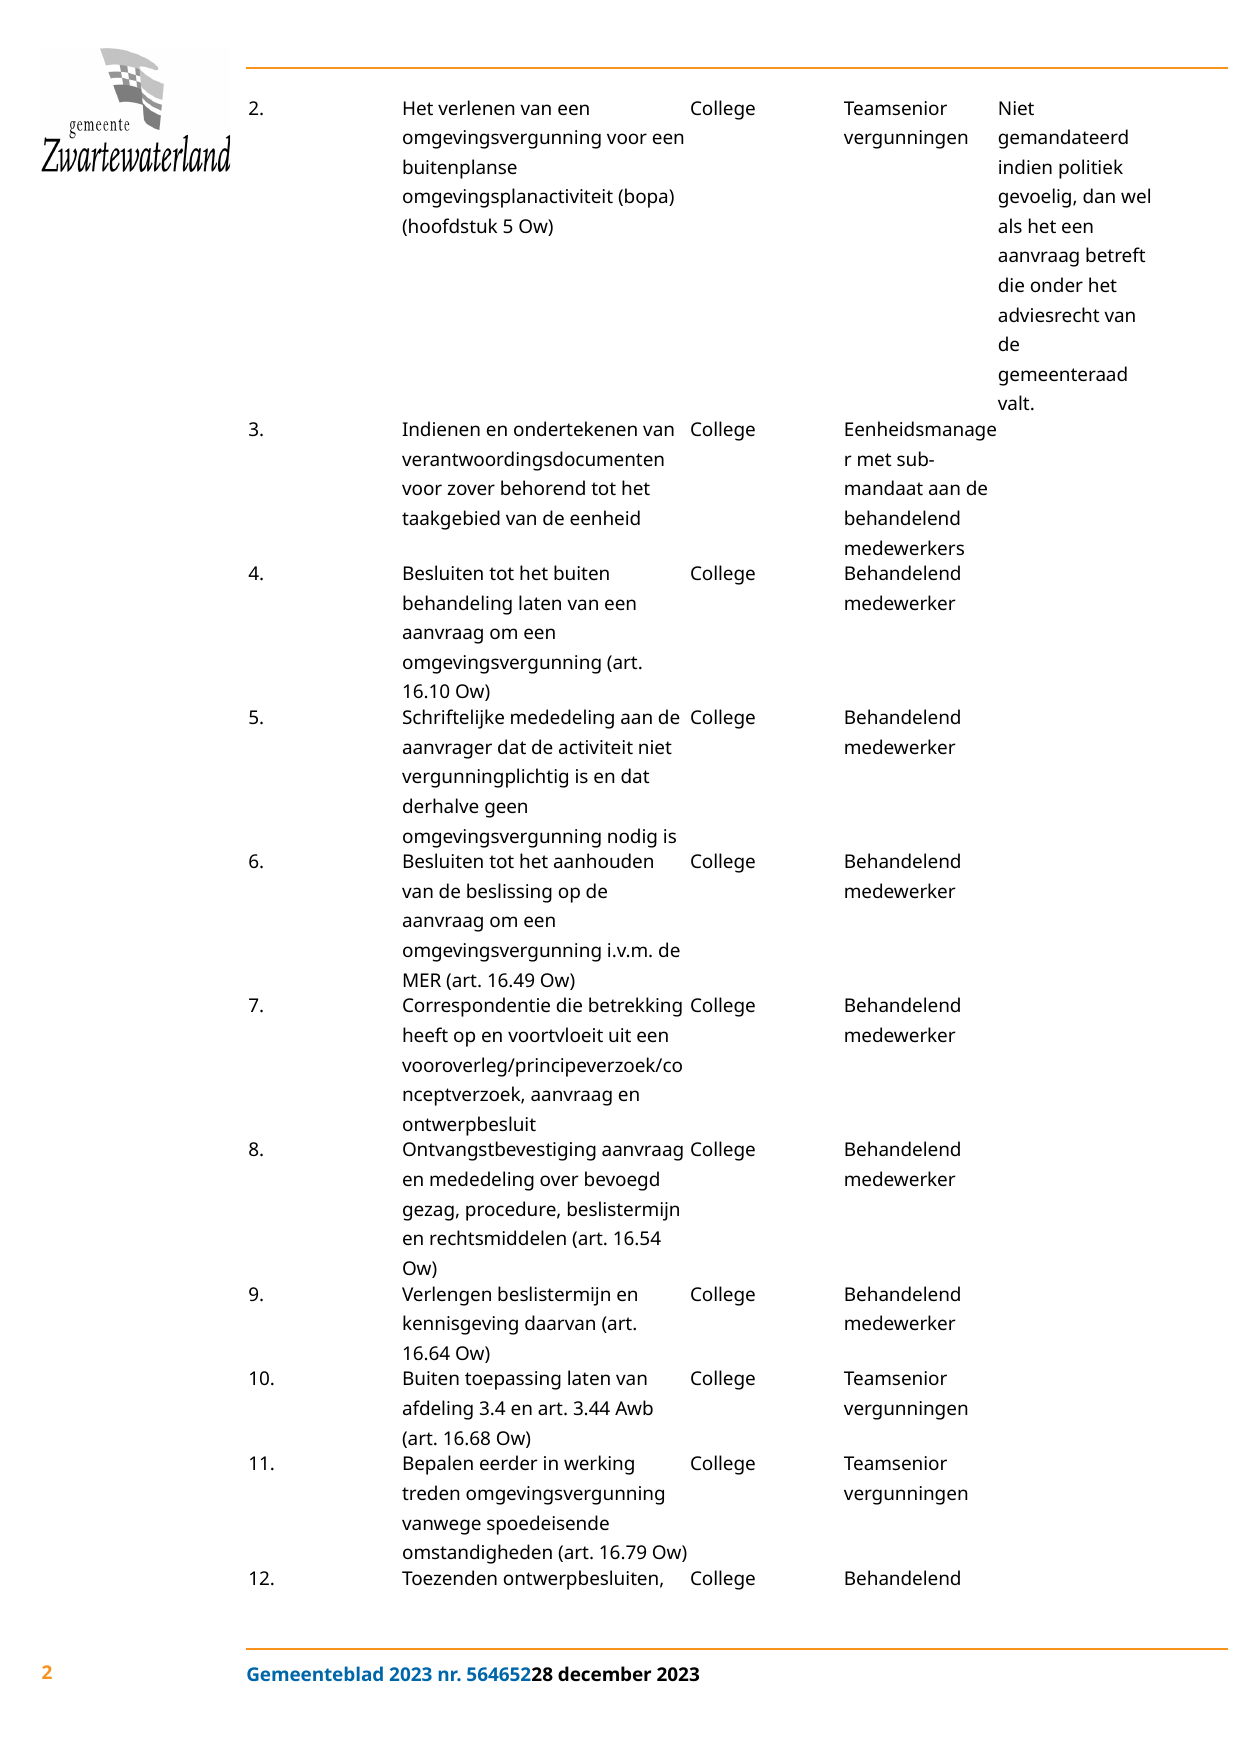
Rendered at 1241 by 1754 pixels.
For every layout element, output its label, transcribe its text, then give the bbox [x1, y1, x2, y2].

table_cell College [690, 1281, 844, 1366]
table_cell 11. [248, 1451, 402, 1565]
table_cell Behandelend [844, 1565, 998, 1591]
table_cell Correspondentie die betrekking heeft op en voortvloeit uit een vooroverleg/principeverzoek/conceptverzoek, aanvraag en ontwerpbesluit [402, 993, 690, 1137]
table_cell 10. [248, 1366, 402, 1451]
table_cell [998, 1565, 1152, 1591]
table_cell College [690, 416, 844, 560]
picture [41, 47, 231, 172]
table_cell Behandelend medewerker [844, 849, 998, 993]
table_cell [998, 1366, 1152, 1451]
table_cell 6. [248, 849, 402, 993]
table_cell [998, 993, 1152, 1137]
table_cell [998, 1137, 1152, 1281]
table_cell [998, 1281, 1152, 1366]
table_cell College [690, 993, 844, 1137]
table_cell Niet gemandateerd indien politiek gevoelig, dan wel als het een aanvraag betreft die onder het adviesrecht van de gemeenteraad valt. [998, 95, 1152, 416]
table_cell Buiten toepassing laten van afdeling 3.4 en art. 3.44 Awb (art. 16.68 Ow) [402, 1366, 690, 1451]
table_cell Behandelend medewerker [844, 1281, 998, 1366]
table_cell 12. [248, 1565, 402, 1591]
table_cell Teamsenior vergunningen [844, 95, 998, 416]
table_cell 9. [248, 1281, 402, 1366]
table_cell 3. [248, 416, 402, 560]
table_cell Behandelend medewerker [844, 705, 998, 848]
table_cell Ontvangstbevestiging aanvraag en mededeling over bevoegd gezag, procedure, beslistermijn en rechtsmiddelen (art. 16.54 Ow) [402, 1137, 690, 1281]
table_cell Verlengen beslistermijn en kennisgeving daarvan (art. 16.64 Ow) [402, 1281, 690, 1366]
table_cell 4. [248, 560, 402, 704]
table_cell College [690, 560, 844, 704]
table_cell Indienen en ondertekenen van verantwoordingsdocumenten voor zover behorend tot het taakgebied van de eenheid [402, 416, 690, 560]
table_cell Behandelend medewerker [844, 993, 998, 1137]
table_cell College [690, 1451, 844, 1565]
table_cell 5. [248, 705, 402, 848]
table_cell [998, 560, 1152, 704]
table_cell Schriftelijke mededeling aan de aanvrager dat de activiteit niet vergunningplichtig is en dat derhalve geen omgevingsvergunning nodig is [402, 705, 690, 848]
table_cell College [690, 1565, 844, 1591]
table_cell College [690, 1137, 844, 1281]
table_cell [998, 1451, 1152, 1565]
table_cell Behandelend medewerker [844, 560, 998, 704]
table_cell Besluiten tot het aanhouden van de beslissing op de aanvraag om een omgevingsvergunning i.v.m. de MER (art. 16.49 Ow) [402, 849, 690, 993]
table_cell [998, 705, 1152, 848]
table_cell 8. [248, 1137, 402, 1281]
table_cell 2. [248, 95, 402, 416]
table_cell Eenheidsmanager met sub-mandaat aan de behandelend medewerkers [844, 416, 998, 560]
table_cell [998, 849, 1152, 993]
table_cell 7. [248, 993, 402, 1137]
table_cell College [690, 705, 844, 848]
table_cell College [690, 1366, 844, 1451]
table_cell Besluiten tot het buiten behandeling laten van een aanvraag om een omgevingsvergunning (art. 16.10 Ow) [402, 560, 690, 704]
table_cell Teamsenior vergunningen [844, 1451, 998, 1565]
table_cell Het verlenen van een omgevingsvergunning voor een buitenplanse omgevingsplanactiviteit (bopa) (hoofdstuk 5 Ow) [402, 95, 690, 416]
table_cell Toezenden ontwerpbesluiten, [402, 1565, 690, 1591]
table_cell Bepalen eerder in werking treden omgevingsvergunning vanwege spoedeisende omstandigheden (art. 16.79 Ow) [402, 1451, 690, 1565]
table_cell College [690, 849, 844, 993]
table_cell Behandelend medewerker [844, 1137, 998, 1281]
table_cell [998, 416, 1152, 560]
table_cell College [690, 95, 844, 416]
table_cell Teamsenior vergunningen [844, 1366, 998, 1451]
